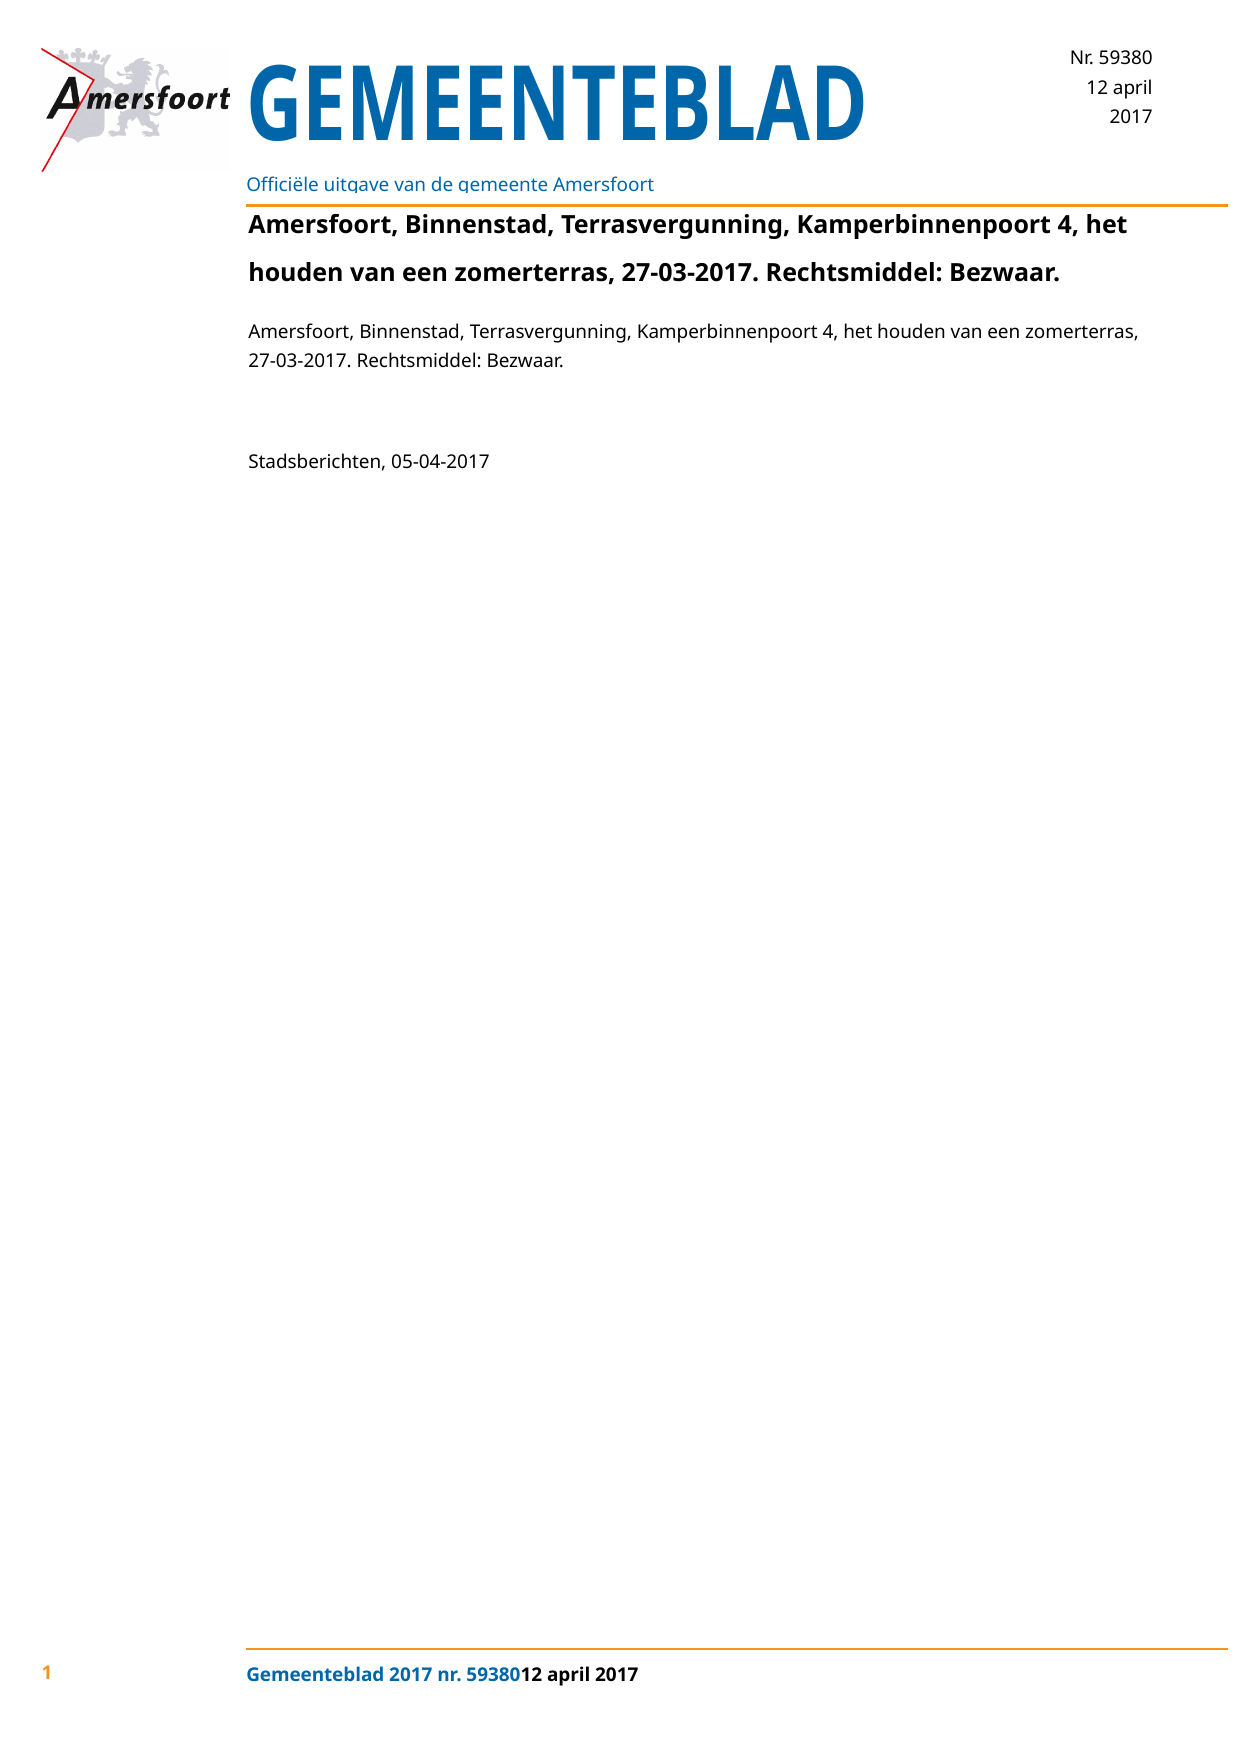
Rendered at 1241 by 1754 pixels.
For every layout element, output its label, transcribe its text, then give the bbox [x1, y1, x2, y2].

text Amersfoort, Binnenstad, Terrasvergunning, Kamperbinnenpoort 4, het houden van een zomerterras, 27-03-2017. Rechtsmiddel: Bezwaar. [248, 207, 1152, 288]
text Amersfoort, Binnenstad, Terrasvergunning, Kamperbinnenpoort 4, het houden van een zomerterras, 27-03-2017. Rechtsmiddel: Bezwaar. [248, 318, 1152, 373]
picture [41, 47, 231, 172]
text Stadsberichten, 05-04-2017 [248, 448, 1152, 474]
